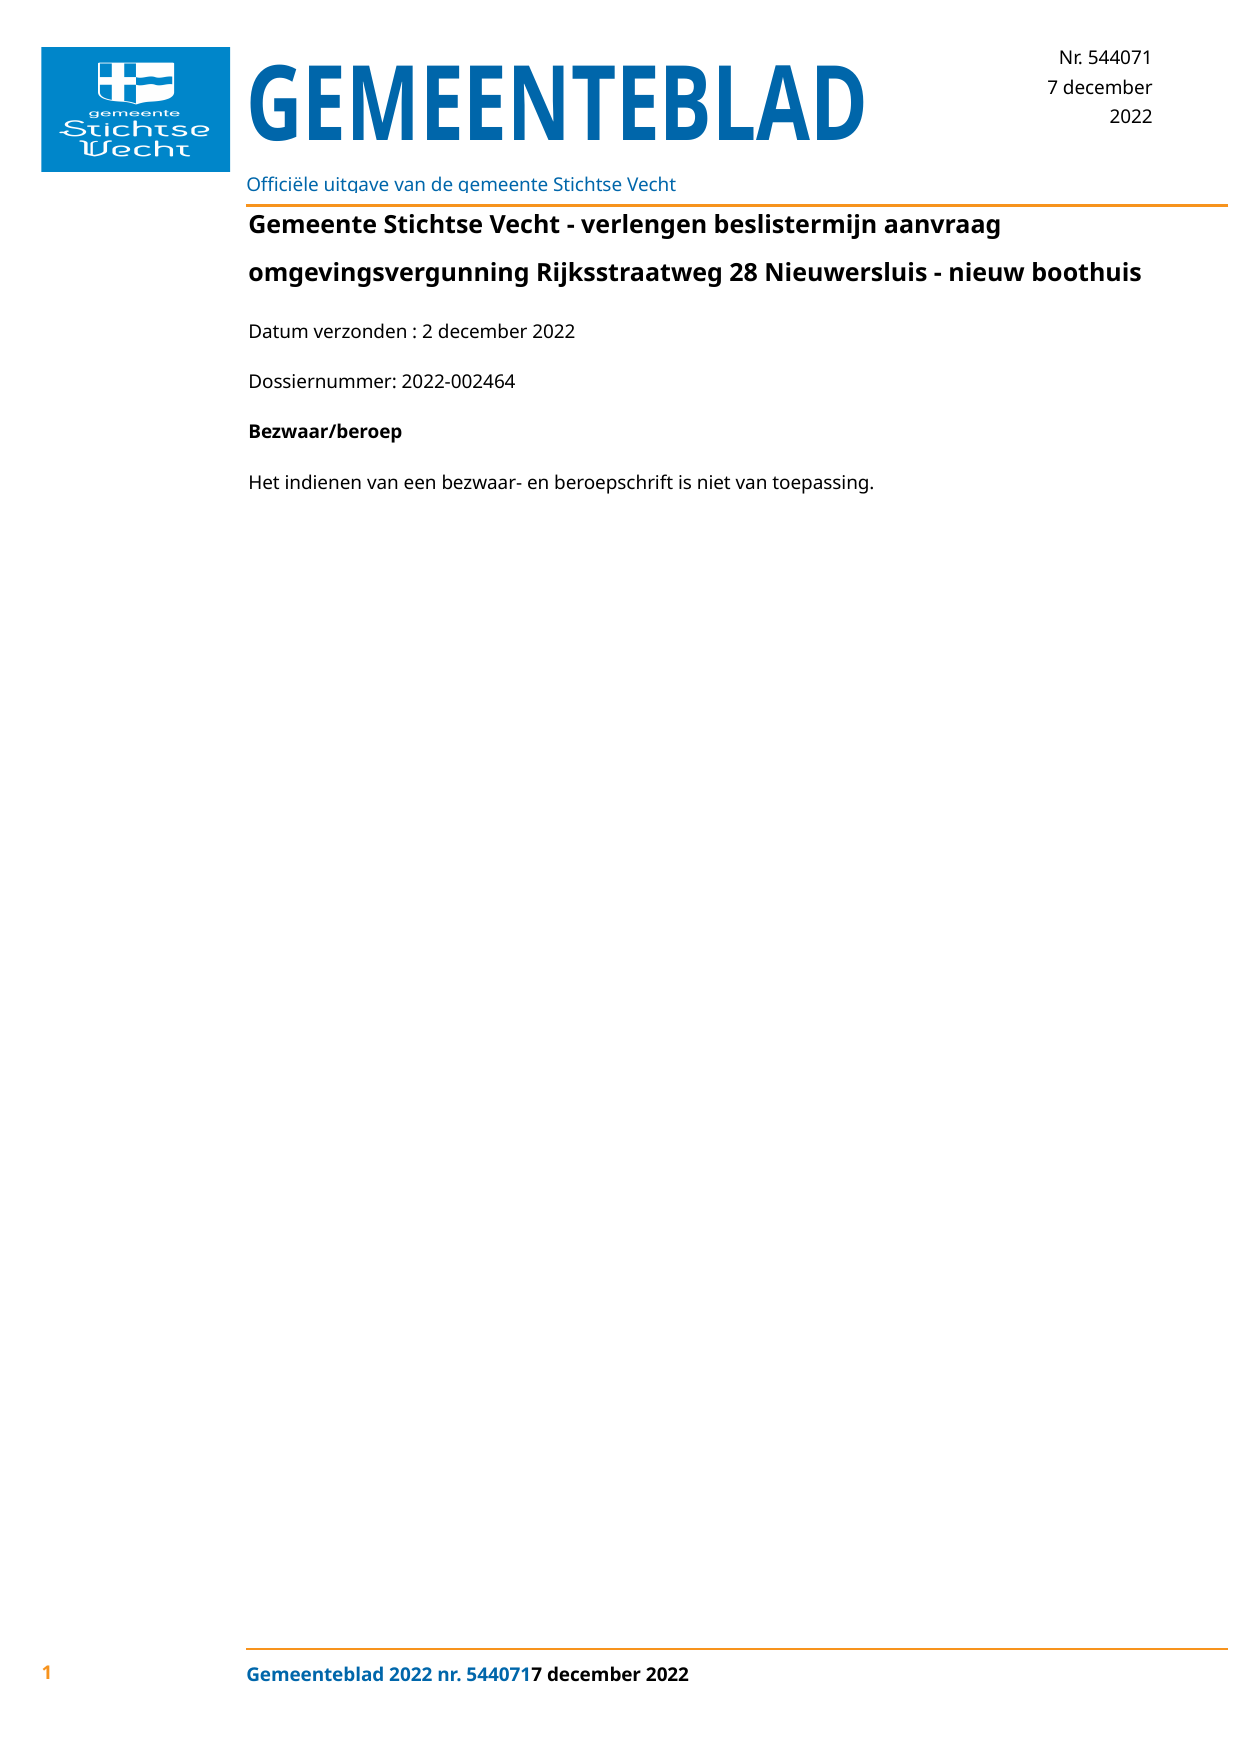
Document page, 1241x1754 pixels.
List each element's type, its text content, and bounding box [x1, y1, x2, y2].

text Dossiernummer: 2022-002464 [248, 368, 1152, 394]
text Bezwaar/beroep [248, 419, 1152, 444]
text Datum verzonden : 2 december 2022 [248, 318, 1152, 344]
text Gemeente Stichtse Vecht - verlengen beslistermijn aanvraag omgevingsvergunning Rijksstraatweg 28 Nieuwersluis - nieuw boothuis [248, 207, 1152, 288]
picture [137, 63, 174, 103]
picture [99, 63, 135, 101]
text Het indienen van een bezwaar- en beroepschrift is niet van toepassing. [248, 469, 1152, 495]
